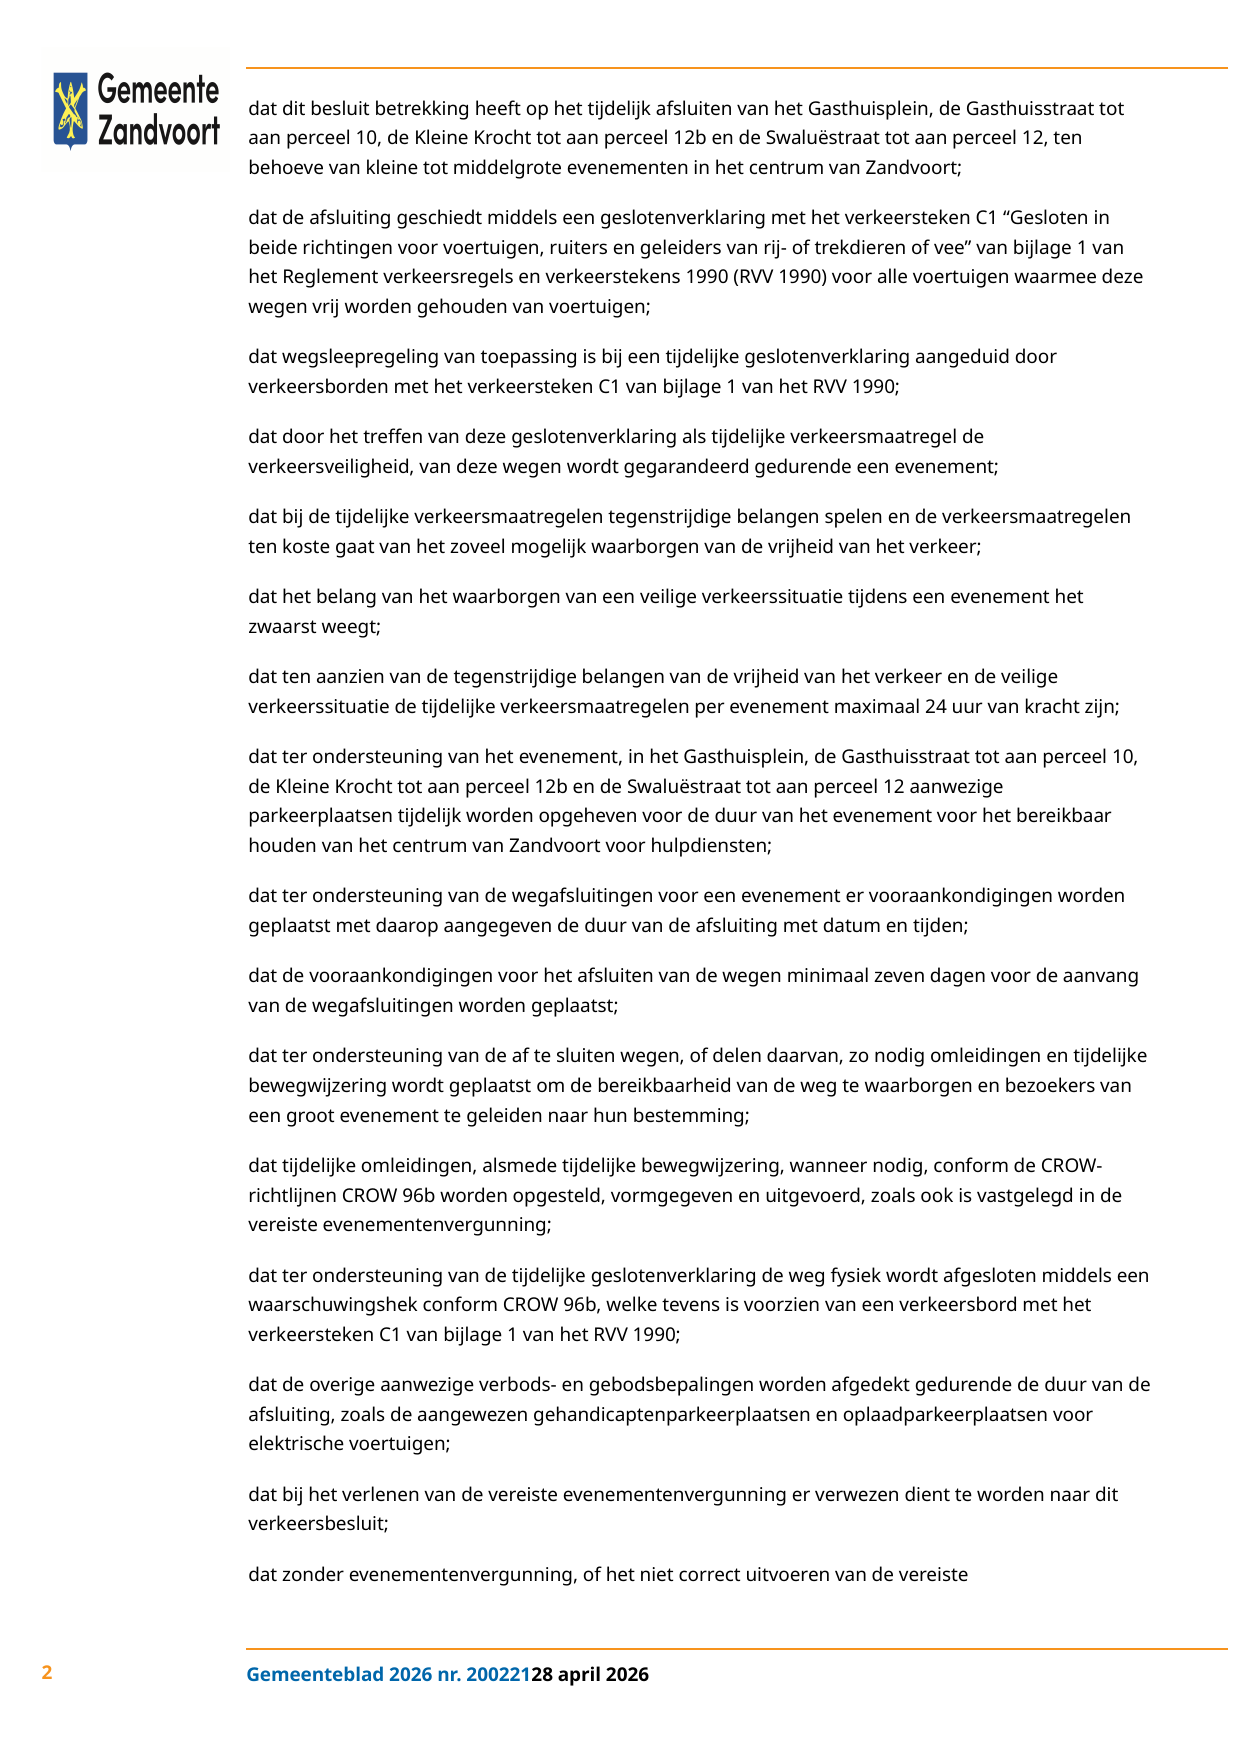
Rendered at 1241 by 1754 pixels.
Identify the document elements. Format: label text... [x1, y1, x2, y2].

text dat bij het verlenen van de vereiste evenementenvergunning er verwezen dient te worden naar dit verkeersbesluit; [248, 1481, 1152, 1536]
picture [41, 47, 231, 172]
text dat ter ondersteuning van de af te sluiten wegen, of delen daarvan, zo nodig omleidingen en tijdelijke bewegwijzering wordt geplaatst om de bereikbaarheid van de weg te waarborgen en bezoekers van een groot evenement te geleiden naar hun bestemming; [248, 1043, 1152, 1128]
text dat ter ondersteuning van de tijdelijke geslotenverklaring de weg fysiek wordt afgesloten middels een waarschuwingshek conform CROW 96b, welke tevens is voorzien van een verkeersbord met het verkeersteken C1 van bijlage 1 van het RVV 1990; [248, 1262, 1152, 1347]
text dat tijdelijke omleidingen, alsmede tijdelijke bewegwijzering, wanneer nodig, conform de CROW-richtlijnen CROW 96b worden opgesteld, vormgegeven en uitgevoerd, zoals ook is vastgelegd in de vereiste evenementenvergunning; [248, 1152, 1152, 1237]
text dat bij de tijdelijke verkeersmaatregelen tegenstrijdige belangen spelen en de verkeersmaatregelen ten koste gaat van het zoveel mogelijk waarborgen van de vrijheid van het verkeer; [248, 503, 1152, 559]
text dat het belang van het waarborgen van een veilige verkeerssituatie tijdens een evenement het zwaarst weegt; [248, 583, 1152, 639]
text dat dit besluit betrekking heeft op het tijdelijk afsluiten van het Gasthuisplein, de Gasthuisstraat tot aan perceel 10, de Kleine Krocht tot aan perceel 12b en de Swaluëstraat tot aan perceel 12, ten behoeve van kleine tot middelgrote evenementen in het centrum van Zandvoort; [248, 95, 1152, 180]
text dat ter ondersteuning van het evenement, in het Gasthuisplein, de Gasthuisstraat tot aan perceel 10, de Kleine Krocht tot aan perceel 12b en de Swaluëstraat tot aan perceel 12 aanwezige parkeerplaatsen tijdelijk worden opgeheven voor de duur van het evenement voor het bereikbaar houden van het centrum van Zandvoort voor hulpdiensten; [248, 743, 1152, 858]
text dat ten aanzien van de tegenstrijdige belangen van de vrijheid van het verkeer en de veilige verkeerssituatie de tijdelijke verkeersmaatregelen per evenement maximaal 24 uur van kracht zijn; [248, 663, 1152, 719]
text dat wegsleepregeling van toepassing is bij een tijdelijke geslotenverklaring aangeduid door verkeersborden met het verkeersteken C1 van bijlage 1 van het RVV 1990; [248, 343, 1152, 399]
text dat de vooraankondigingen voor het afsluiten van de wegen minimaal zeven dagen voor de aanvang van de wegafsluitingen worden geplaatst; [248, 963, 1152, 1018]
text dat ter ondersteuning van de wegafsluitingen voor een evenement er vooraankondigingen worden geplaatst met daarop aangegeven de duur van de afsluiting met datum en tijden; [248, 883, 1152, 938]
text dat de overige aanwezige verbods- en gebodsbepalingen worden afgedekt gedurende de duur van de afsluiting, zoals de aangewezen gehandicaptenparkeerplaatsen en oplaadparkeerplaatsen voor elektrische voertuigen; [248, 1371, 1152, 1456]
text dat de afsluiting geschiedt middels een geslotenverklaring met het verkeersteken C1 “Gesloten in beide richtingen voor voertuigen, ruiters en geleiders van rij- of trekdieren of vee” van bijlage 1 van het Reglement verkeersregels en verkeerstekens 1990 (RVV 1990) voor alle voertuigen waarmee deze wegen vrij worden gehouden van voertuigen; [248, 204, 1152, 319]
text dat zonder evenementenvergunning, of het niet correct uitvoeren van de vereiste [248, 1561, 1152, 1587]
text dat door het treffen van deze geslotenverklaring als tijdelijke verkeersmaatregel de verkeersveiligheid, van deze wegen wordt gegarandeerd gedurende een evenement; [248, 423, 1152, 479]
